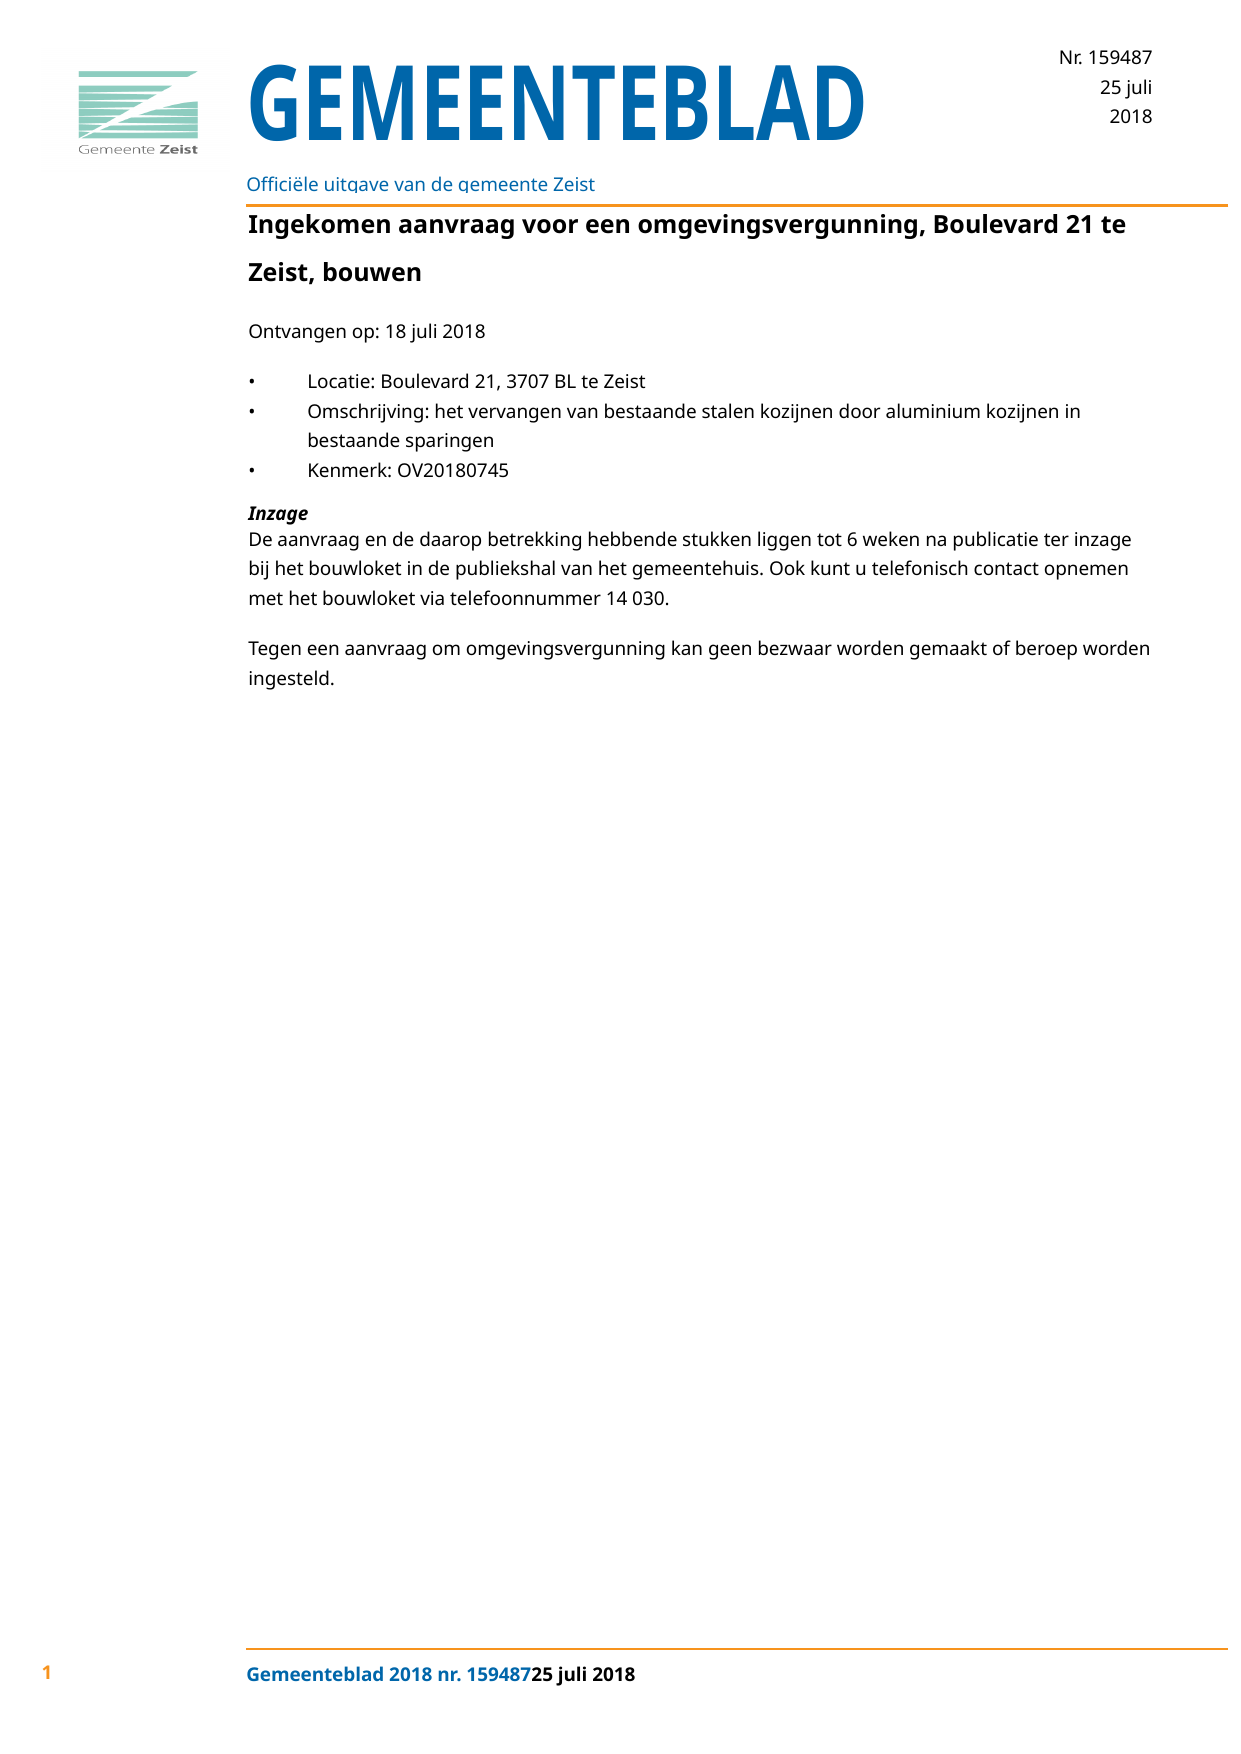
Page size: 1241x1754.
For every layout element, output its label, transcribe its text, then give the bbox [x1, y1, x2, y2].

list Kenmerk: OV20180745 [248, 457, 1152, 483]
list Locatie: Boulevard 21, 3707 BL te Zeist [248, 368, 1152, 394]
list Omschrijving: het vervangen van bestaande stalen kozijnen door aluminium kozijnen in bestaande sparingen [248, 398, 1152, 453]
text De aanvraag en de daarop betrekking hebbende stukken liggen tot 6 weken na publicatie ter inzage bij het bouwloket in de publiekshal van het gemeentehuis. Ook kunt u telefonisch contact opnemen met het bouwloket via telefoonnummer 14 030. [248, 526, 1152, 611]
text Ontvangen op: 18 juli 2018 [248, 318, 1152, 344]
picture [41, 47, 231, 172]
text Ingekomen aanvraag voor een omgevingsvergunning, Boulevard 21 te Zeist, bouwen [248, 207, 1152, 288]
text Inzage [248, 500, 1152, 526]
text Tegen een aanvraag om omgevingsvergunning kan geen bezwaar worden gemaakt of beroep worden ingesteld. [248, 636, 1152, 691]
